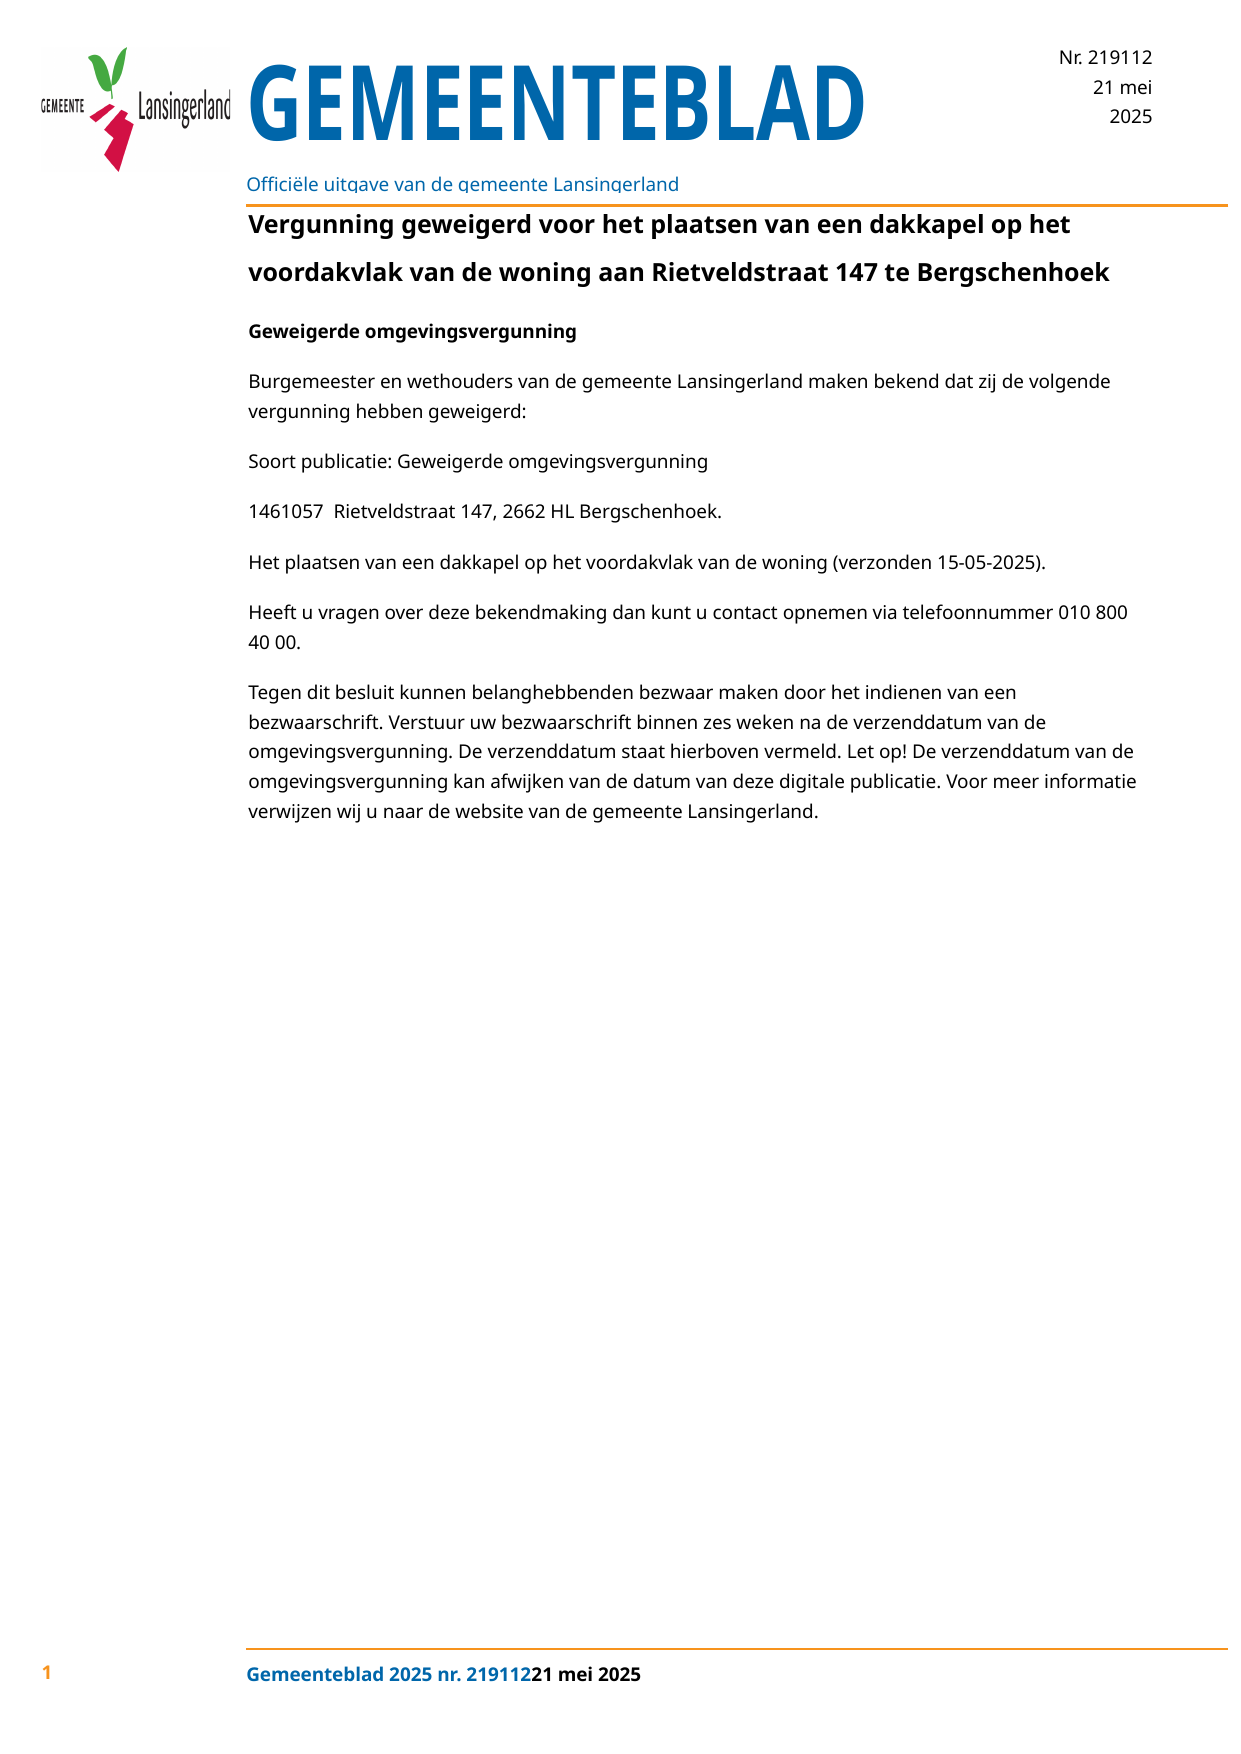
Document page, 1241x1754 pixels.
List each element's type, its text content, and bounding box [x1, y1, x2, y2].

text Heeft u vragen over deze bekendmaking dan kunt u contact opnemen via telefoonnummer 010 800 40 00. [248, 599, 1152, 655]
text Vergunning geweigerd voor het plaatsen van een dakkapel op het voordakvlak van de woning aan Rietveldstraat 147 te Bergschenhoek [248, 207, 1152, 288]
text 1461057 Rietveldstraat 147, 2662 HL Bergschenhoek. [248, 499, 1152, 524]
text Geweigerde omgevingsvergunning [248, 318, 1152, 344]
text Het plaatsen van een dakkapel op het voordakvlak van de woning (verzonden 15-05-2025). [248, 549, 1152, 575]
text Tegen dit besluit kunnen belanghebbenden bezwaar maken door het indienen van een bezwaarschrift. Verstuur uw bezwaarschrift binnen zes weken na de verzenddatum van de omgevingsvergunning. De verzenddatum staat hierboven vermeld. Let op! De verzenddatum van de omgevingsvergunning kan afwijken van de datum van deze digitale publicatie. Voor meer informatie verwijzen wij u naar de website van de gemeente Lansingerland. [248, 679, 1152, 824]
text Burgemeester en wethouders van de gemeente Lansingerland maken bekend dat zij de volgende vergunning hebben geweigerd: [248, 368, 1152, 424]
text Soort publicatie: Geweigerde omgevingsvergunning [248, 448, 1152, 474]
picture [41, 47, 231, 172]
